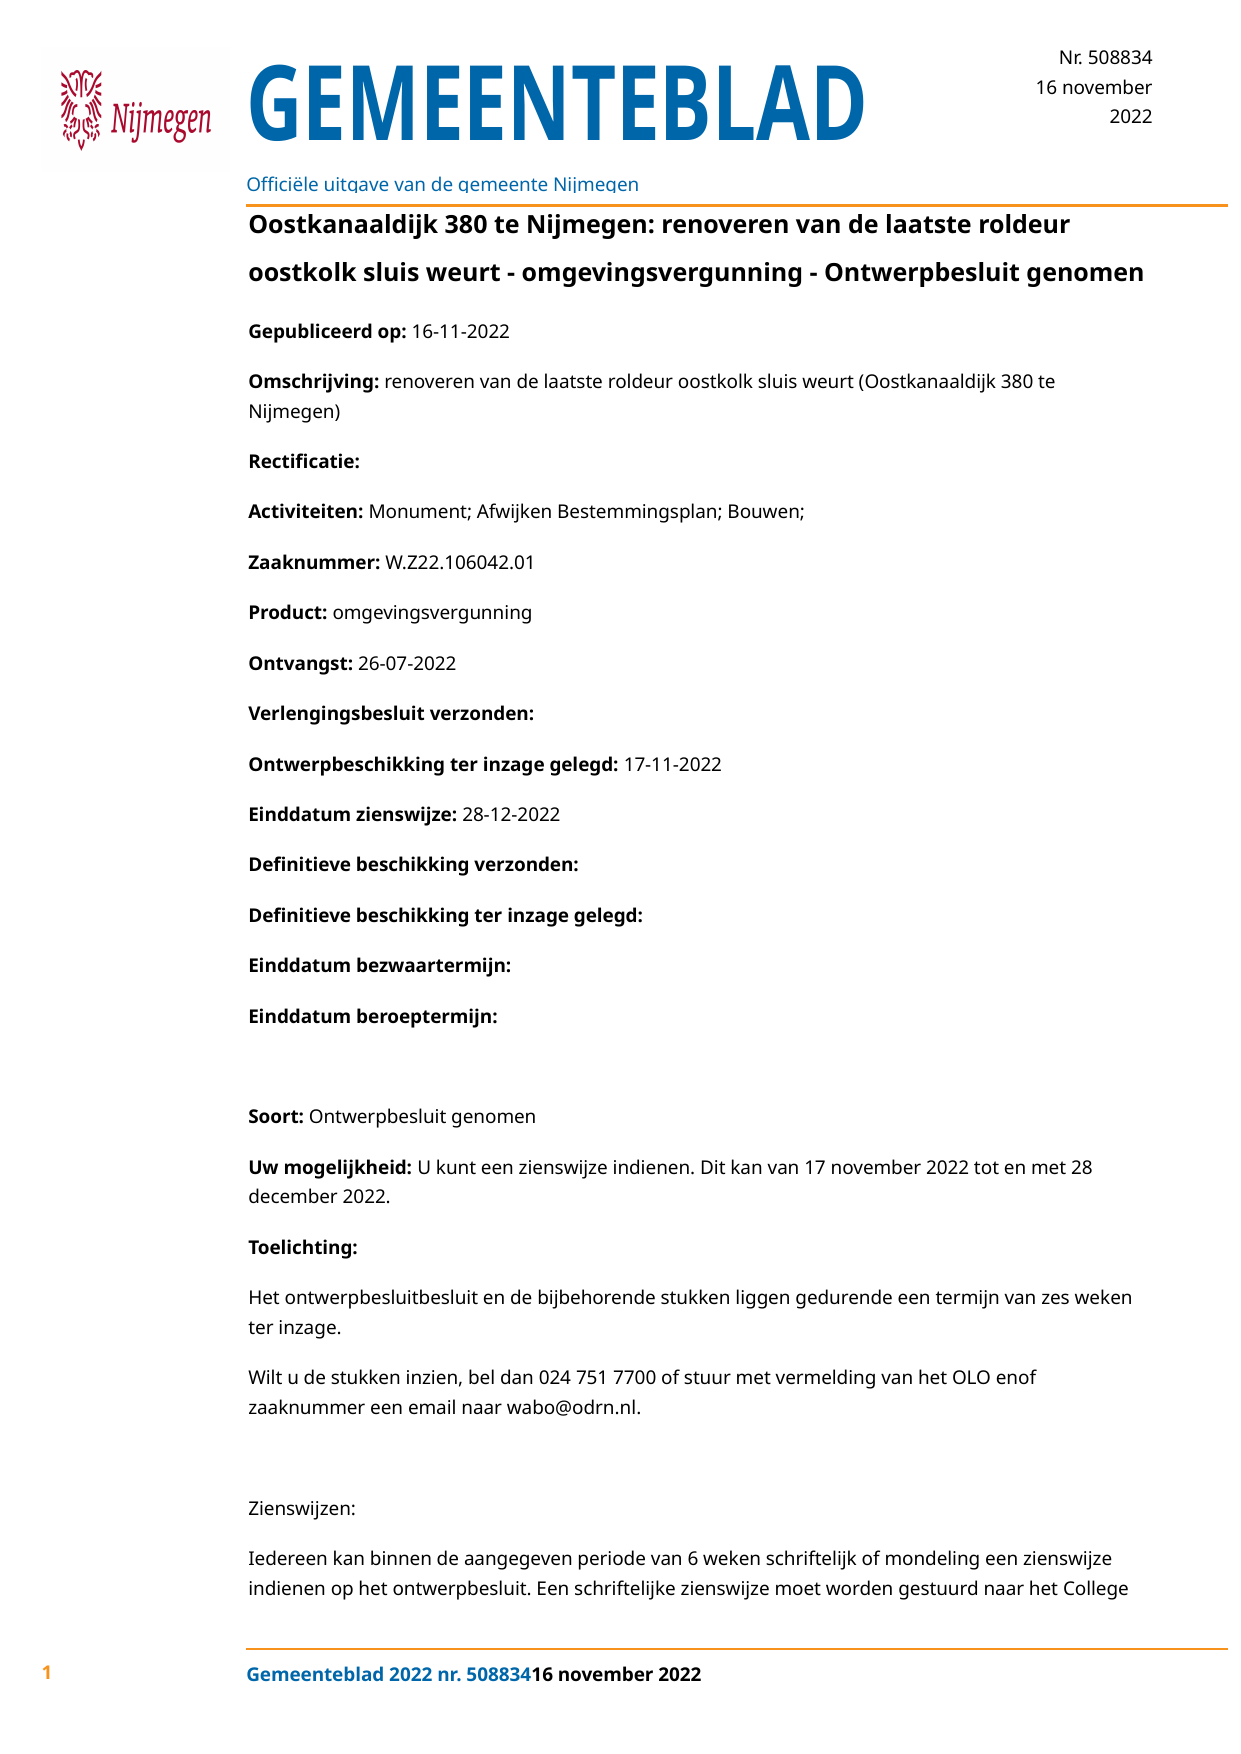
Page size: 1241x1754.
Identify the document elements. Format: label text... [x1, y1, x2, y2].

text Einddatum bezwaartermijn: [248, 952, 1152, 978]
text Einddatum beroeptermijn: [248, 1003, 1152, 1029]
text Definitieve beschikking ter inzage gelegd: [248, 902, 1152, 928]
picture [41, 47, 231, 172]
text Iedereen kan binnen de aangegeven periode van 6 weken schriftelijk of mondeling een zienswijze indienen op het ontwerpbesluit. Een schriftelijke zienswijze moet worden gestuurd naar het College [248, 1545, 1152, 1601]
text Uw mogelijkheid: U kunt een zienswijze indienen. Dit kan van 17 november 2022 tot en met 28 december 2022. [248, 1154, 1152, 1209]
text Soort: Ontwerpbesluit genomen [248, 1104, 1152, 1129]
text Activiteiten: Monument; Afwijken Bestemmingsplan; Bouwen; [248, 499, 1152, 524]
text Omschrijving: renoveren van de laatste roldeur oostkolk sluis weurt (Oostkanaaldijk 380 te Nijmegen) [248, 368, 1152, 424]
text Het ontwerpbesluitbesluit en de bijbehorende stukken liggen gedurende een termijn van zes weken ter inzage. [248, 1284, 1152, 1340]
text Zienswijzen: [248, 1495, 1152, 1521]
text Wilt u de stukken inzien, bel dan 024 751 7700 of stuur met vermelding van het OLO enof zaaknummer een email naar wabo@odrn.nl. [248, 1364, 1152, 1420]
text Oostkanaaldijk 380 te Nijmegen: renoveren van de laatste roldeur oostkolk sluis weurt - omgevingsvergunning - Ontwerpbesluit genomen [248, 207, 1152, 288]
text Toelichting: [248, 1234, 1152, 1260]
text Verlengingsbesluit verzonden: [248, 700, 1152, 726]
text Product: omgevingsvergunning [248, 599, 1152, 625]
text Gepubliceerd op: 16-11-2022 [248, 318, 1152, 344]
text Definitieve beschikking verzonden: [248, 852, 1152, 877]
text Zaaknummer: W.Z22.106042.01 [248, 549, 1152, 575]
text Einddatum zienswijze: 28-12-2022 [248, 801, 1152, 827]
text Ontwerpbeschikking ter inzage gelegd: 17-11-2022 [248, 751, 1152, 777]
text Ontvangst: 26-07-2022 [248, 650, 1152, 676]
text Rectificatie: [248, 448, 1152, 474]
